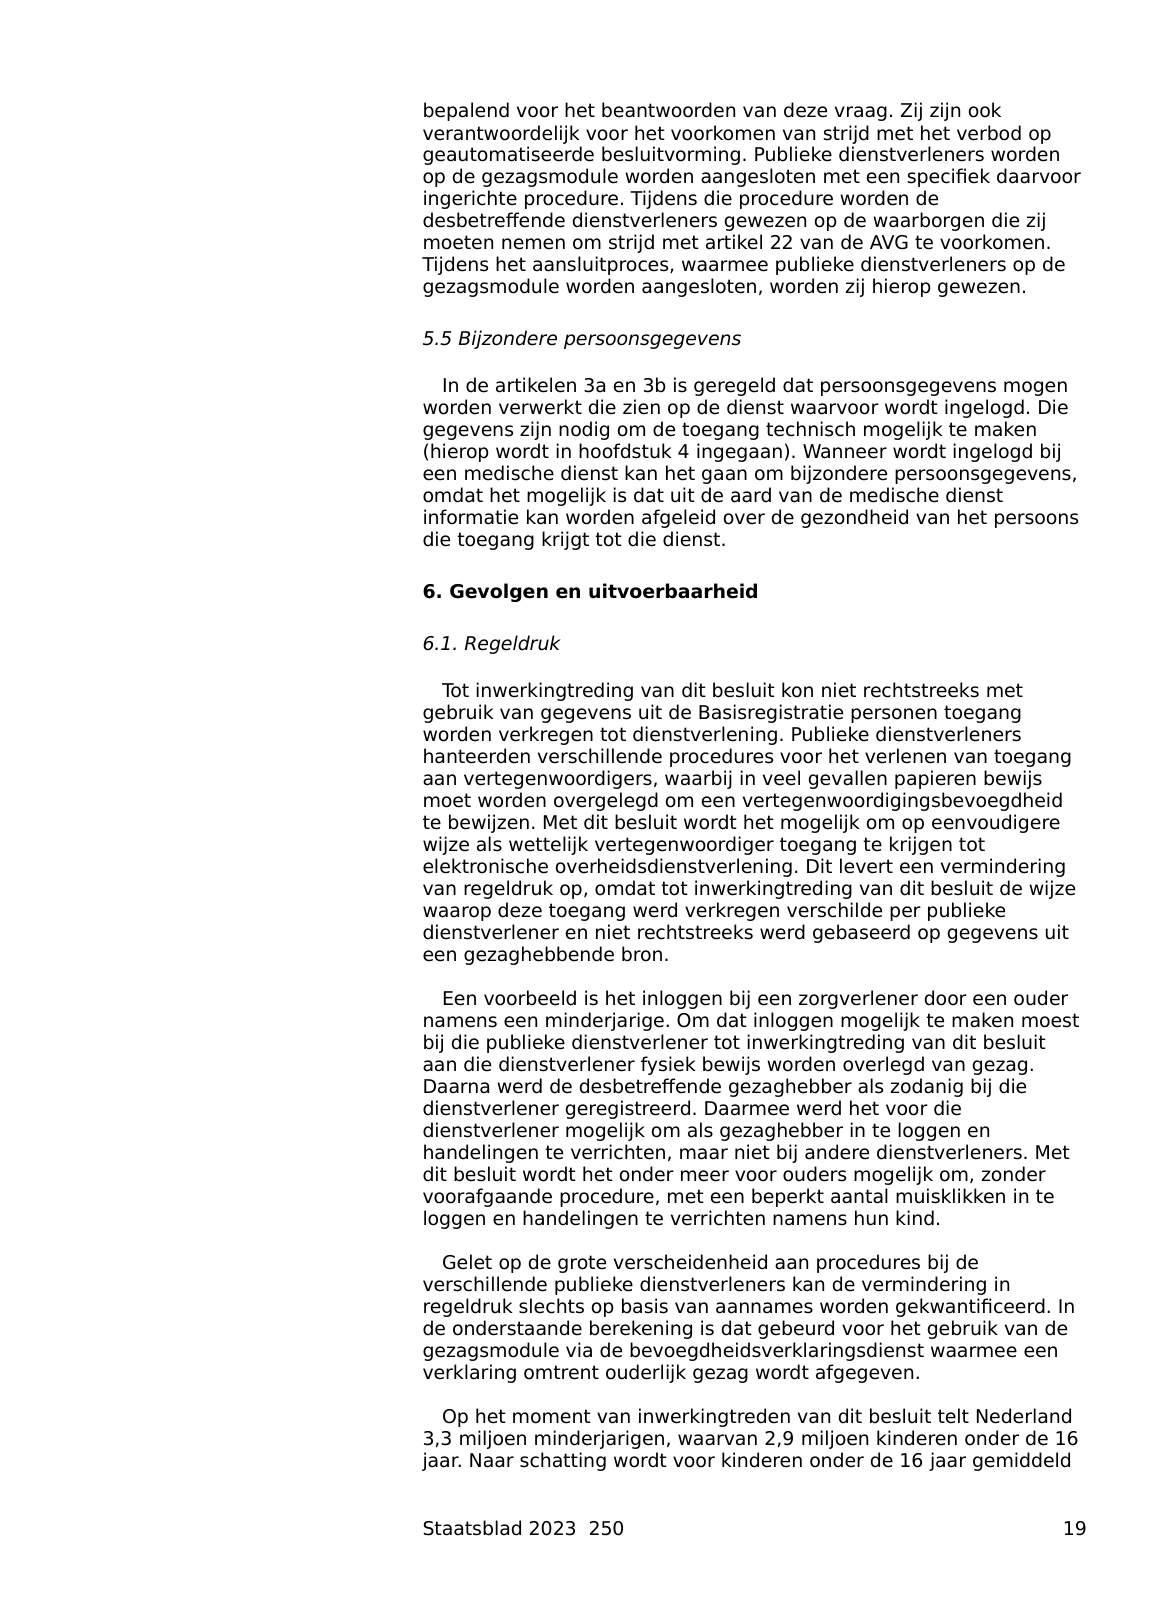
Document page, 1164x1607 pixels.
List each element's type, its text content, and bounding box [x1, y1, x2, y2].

text Gelet op de grote verscheidenheid aan procedures bij de verschillende publieke dienstverleners kan de vermindering in regeldruk slechts op basis van aannames worden gekwantificeerd. In de onderstaande berekening is dat gebeurd voor het gebruik van de gezagsmodule via de bevoegdheidsverklaringsdienst waarmee een verklaring omtrent ouderlijk gezag wordt afgegeven. [422, 1252, 1087, 1384]
subtitle 6. Gevolgen en uitvoerbaarheid [422, 581, 1087, 603]
subtitle 5.5 Bijzondere persoonsgegevens [422, 328, 1087, 350]
text Een voorbeeld is het inloggen bij een zorgverlener door een ouder namens een minderjarige. Om dat inloggen mogelijk te maken moest bij die publieke dienstverlener tot inwerkingtreding van dit besluit aan die dienstverlener fysiek bewijs worden overlegd van gezag. Daarna werd de desbetreffende gezaghebber als zodanig bij die dienstverlener geregistreerd. Daarmee werd het voor die dienstverlener mogelijk om als gezaghebber in te loggen en handelingen te verrichten, maar niet bij andere dienstverleners. Met dit besluit wordt het onder meer voor ouders mogelijk om, zonder voorafgaande procedure, met een beperkt aantal muisklikken in te loggen en handelingen te verrichten namens hun kind. [422, 988, 1087, 1230]
text In de artikelen 3a en 3b is geregeld dat persoonsgegevens mogen worden verwerkt die zien op de dienst waarvoor wordt ingelogd. Die gegevens zijn nodig om de toegang technisch mogelijk te maken (hierop wordt in hoofdstuk 4 ingegaan). Wanneer wordt ingelogd bij een medische dienst kan het gaan om bijzondere persoonsgegevens, omdat het mogelijk is dat uit de aard van de medische dienst informatie kan worden afgeleid over de gezondheid van het persoons die toegang krijgt tot die dienst. [422, 375, 1087, 551]
text Tot inwerkingtreding van dit besluit kon niet rechtstreeks met gebruik van gegevens uit de Basisregistratie personen toegang worden verkregen tot dienstverlening. Publieke dienstverleners hanteerden verschillende procedures voor het verlenen van toegang aan vertegenwoordigers, waarbij in veel gevallen papieren bewijs moet worden overgelegd om een vertegenwoordigingsbevoegdheid te bewijzen. Met dit besluit wordt het mogelijk om op eenvoudigere wijze als wettelijk vertegenwoordiger toegang te krijgen tot elektronische overheidsdienstverlening. Dit levert een vermindering van regeldruk op, omdat tot inwerkingtreding van dit besluit de wijze waarop deze toegang werd verkregen verschilde per publieke dienstverlener en niet rechtstreeks werd gebaseerd op gegevens uit een gezaghebbende bron. [422, 680, 1087, 966]
text Op het moment van inwerkingtreden van dit besluit telt Nederland 3,3 miljoen minderjarigen, waarvan 2,9 miljoen kinderen onder de 16 jaar. Naar schatting wordt voor kinderen onder de 16 jaar gemiddeld [422, 1406, 1087, 1472]
subtitle 6.1. Regeldruk [422, 633, 1087, 655]
text bepalend voor het beantwoorden van deze vraag. Zij zijn ook verantwoordelijk voor het voorkomen van strijd met het verbod op geautomatiseerde besluitvorming. Publieke dienstverleners worden op de gezagsmodule worden aangesloten met een specifiek daarvoor ingerichte procedure. Tijdens die procedure worden de desbetreffende dienstverleners gewezen op de waarborgen die zij moeten nemen om strijd met artikel 22 van de AVG te voorkomen. Tijdens het aansluitproces, waarmee publieke dienstverleners op de gezagsmodule worden aangesloten, worden zij hierop gewezen. [422, 100, 1087, 298]
